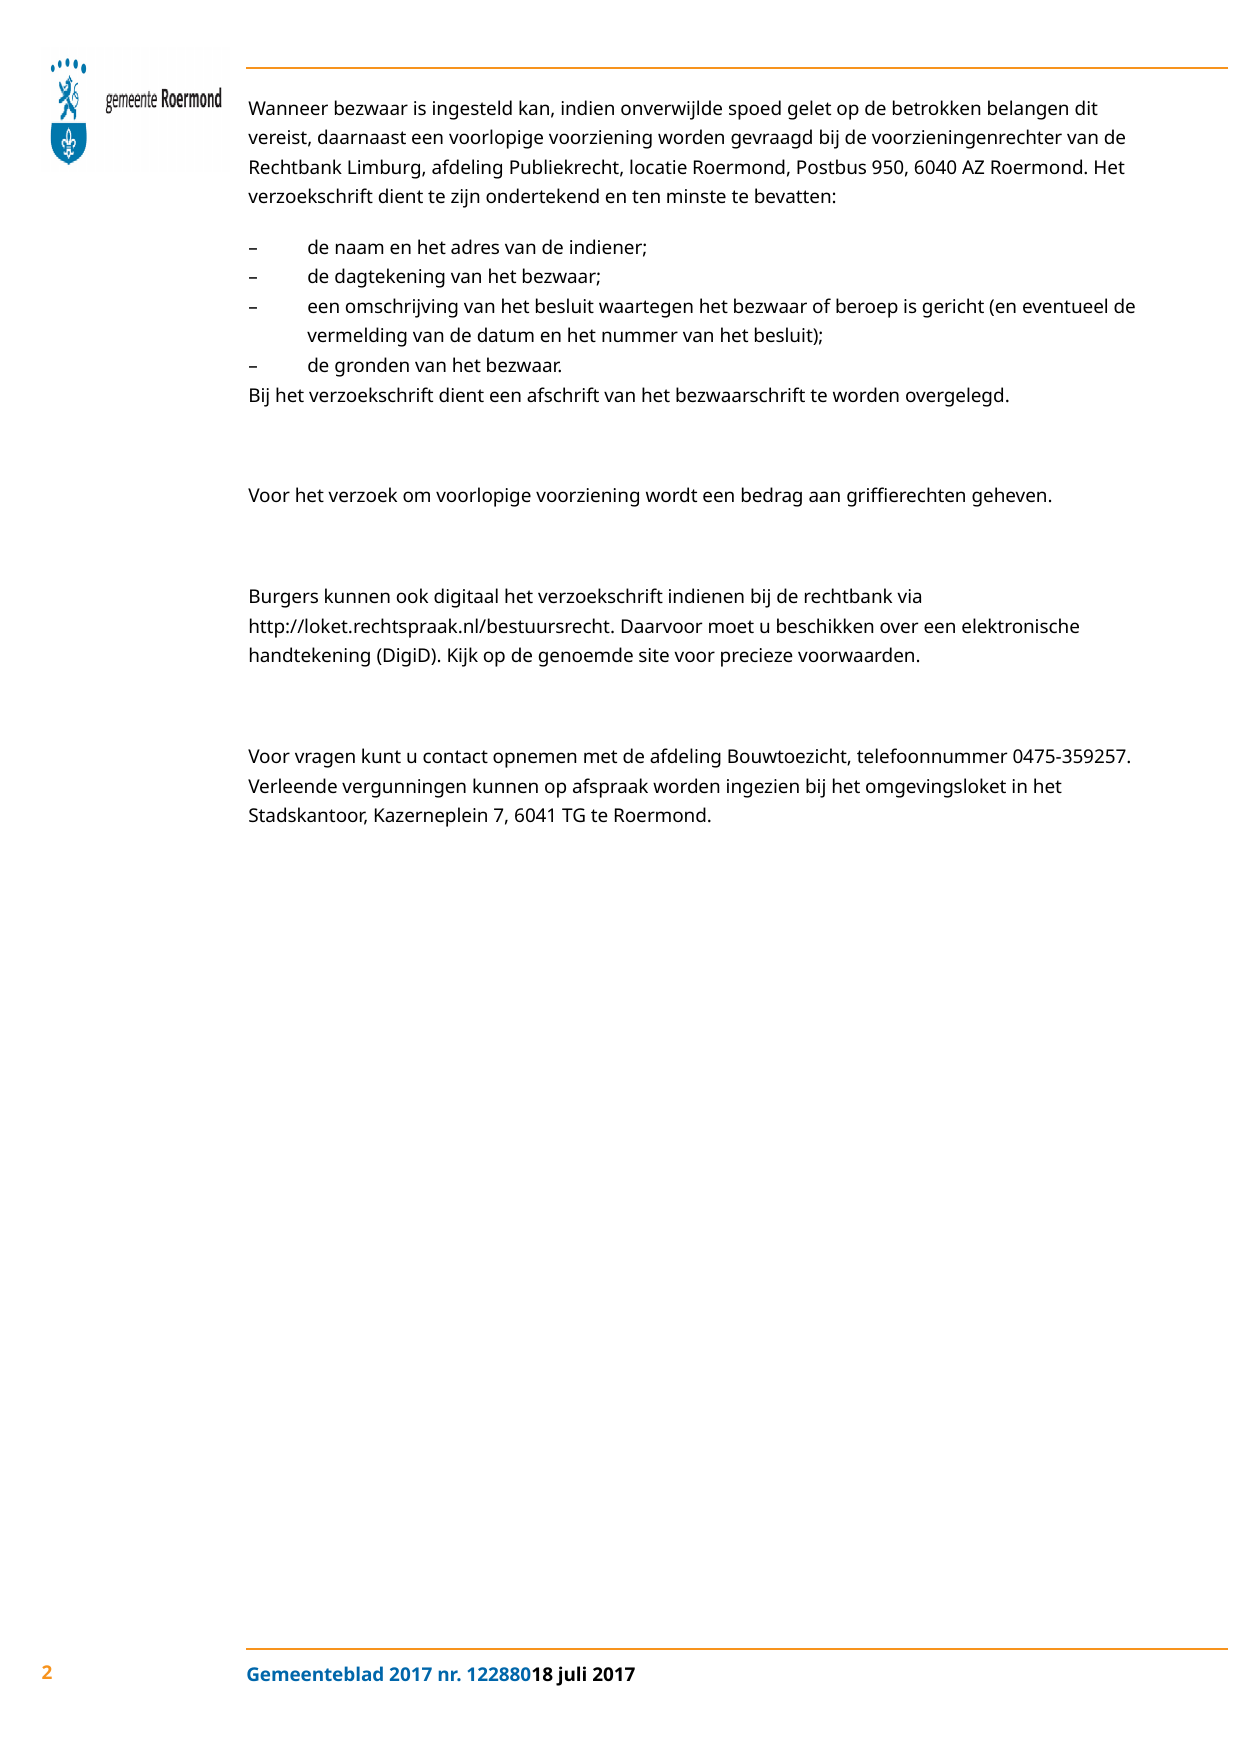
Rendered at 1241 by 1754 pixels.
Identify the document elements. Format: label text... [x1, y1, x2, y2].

list de naam en het adres van de indiener; [248, 234, 1152, 260]
text Voor vragen kunt u contact opnemen met de afdeling Bouwtoezicht, telefoonnummer 0475-359257. Verleende vergunningen kunnen op afspraak worden ingezien bij het omgevingsloket in het Stadskantoor, Kazerneplein 7, 6041 TG te Roermond. [248, 743, 1152, 828]
text Burgers kunnen ook digitaal het verzoekschrift indienen bij de rechtbank via http://loket.rechtspraak.nl/bestuursrecht. Daarvoor moet u beschikken over een elektronische handtekening (DigiD). Kijk op de genoemde site voor precieze voorwaarden. [248, 583, 1152, 668]
list de gronden van het bezwaar. [248, 352, 1152, 378]
text Wanneer bezwaar is ingesteld kan, indien onverwijlde spoed gelet op de betrokken belangen dit vereist, daarnaast een voorlopige voorziening worden gevraagd bij de voorzieningenrechter van de Rechtbank Limburg, afdeling Publiekrecht, locatie Roermond, Postbus 950, 6040 AZ Roermond. Het verzoekschrift dient te zijn ondertekend en ten minste te bevatten: [248, 95, 1152, 209]
text Bij het verzoekschrift dient een afschrift van het bezwaarschrift te worden overgelegd. [248, 382, 1152, 408]
text Voor het verzoek om voorlopige voorziening wordt een bedrag aan griffierechten geheven. [248, 483, 1152, 508]
list de dagtekening van het bezwaar; [248, 263, 1152, 289]
picture [41, 47, 231, 172]
list een omschrijving van het besluit waartegen het bezwaar of beroep is gericht (en eventueel de vermelding van de datum en het nummer van het besluit); [248, 293, 1152, 348]
